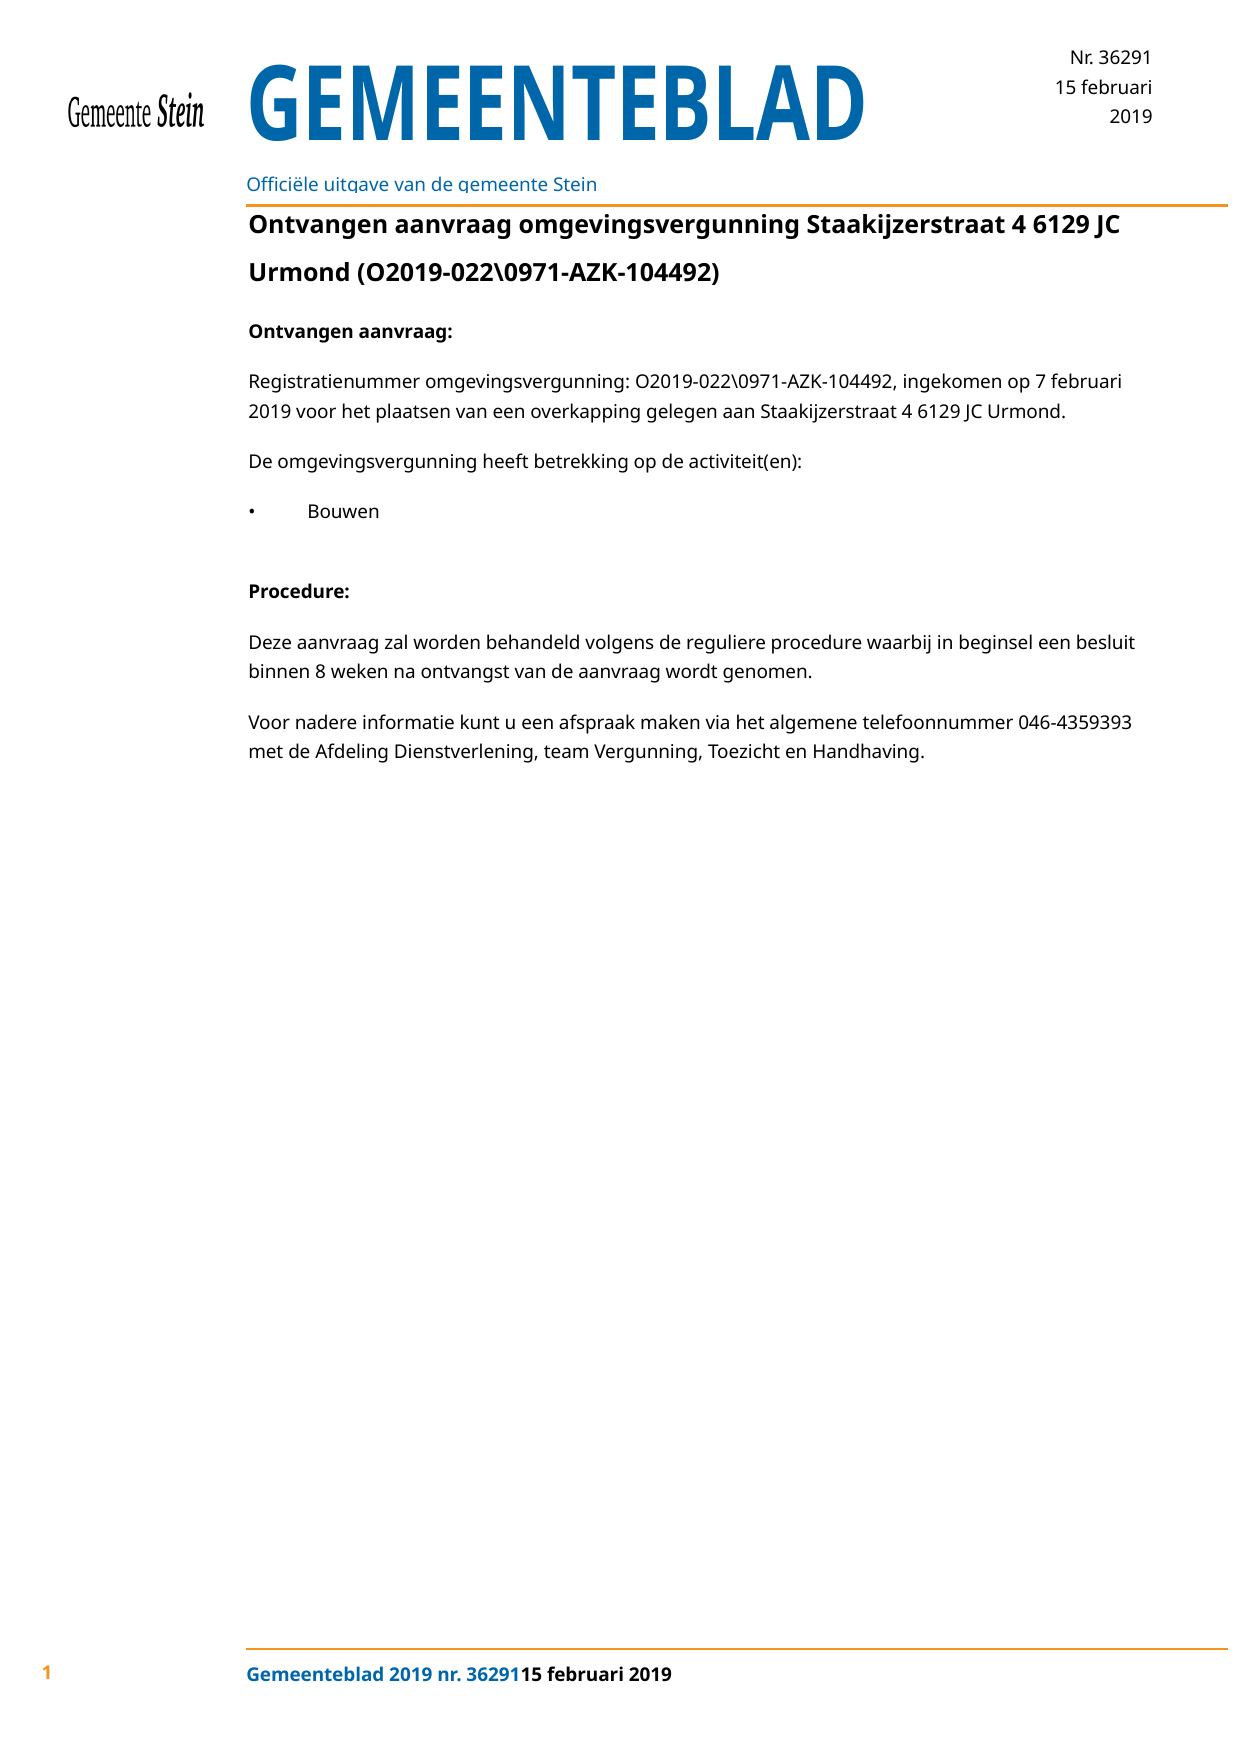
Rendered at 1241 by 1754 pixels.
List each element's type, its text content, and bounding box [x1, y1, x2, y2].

text Ontvangen aanvraag: [248, 318, 1152, 344]
text Deze aanvraag zal worden behandeld volgens de reguliere procedure waarbij in beginsel een besluit binnen 8 weken na ontvangst van de aanvraag wordt genomen. [248, 629, 1152, 684]
text Procedure: [248, 579, 1152, 604]
text Registratienummer omgevingsvergunning: O2019-022\0971-AZK-104492, ingekomen op 7 februari 2019 voor het plaatsen van een overkapping gelegen aan Staakijzerstraat 4 6129 JC Urmond. [248, 368, 1152, 424]
text Voor nadere informatie kunt u een afspraak maken via het algemene telefoonnummer 046-4359393 met de Afdeling Dienstverlening, team Vergunning, Toezicht en Handhaving. [248, 709, 1152, 764]
text De omgevingsvergunning heeft betrekking op de activiteit(en): [248, 448, 1152, 474]
text Ontvangen aanvraag omgevingsvergunning Staakijzerstraat 4 6129 JC Urmond (O2019-022\0971-AZK-104492) [248, 207, 1152, 288]
list Bouwen [248, 499, 1152, 524]
picture [41, 47, 231, 172]
